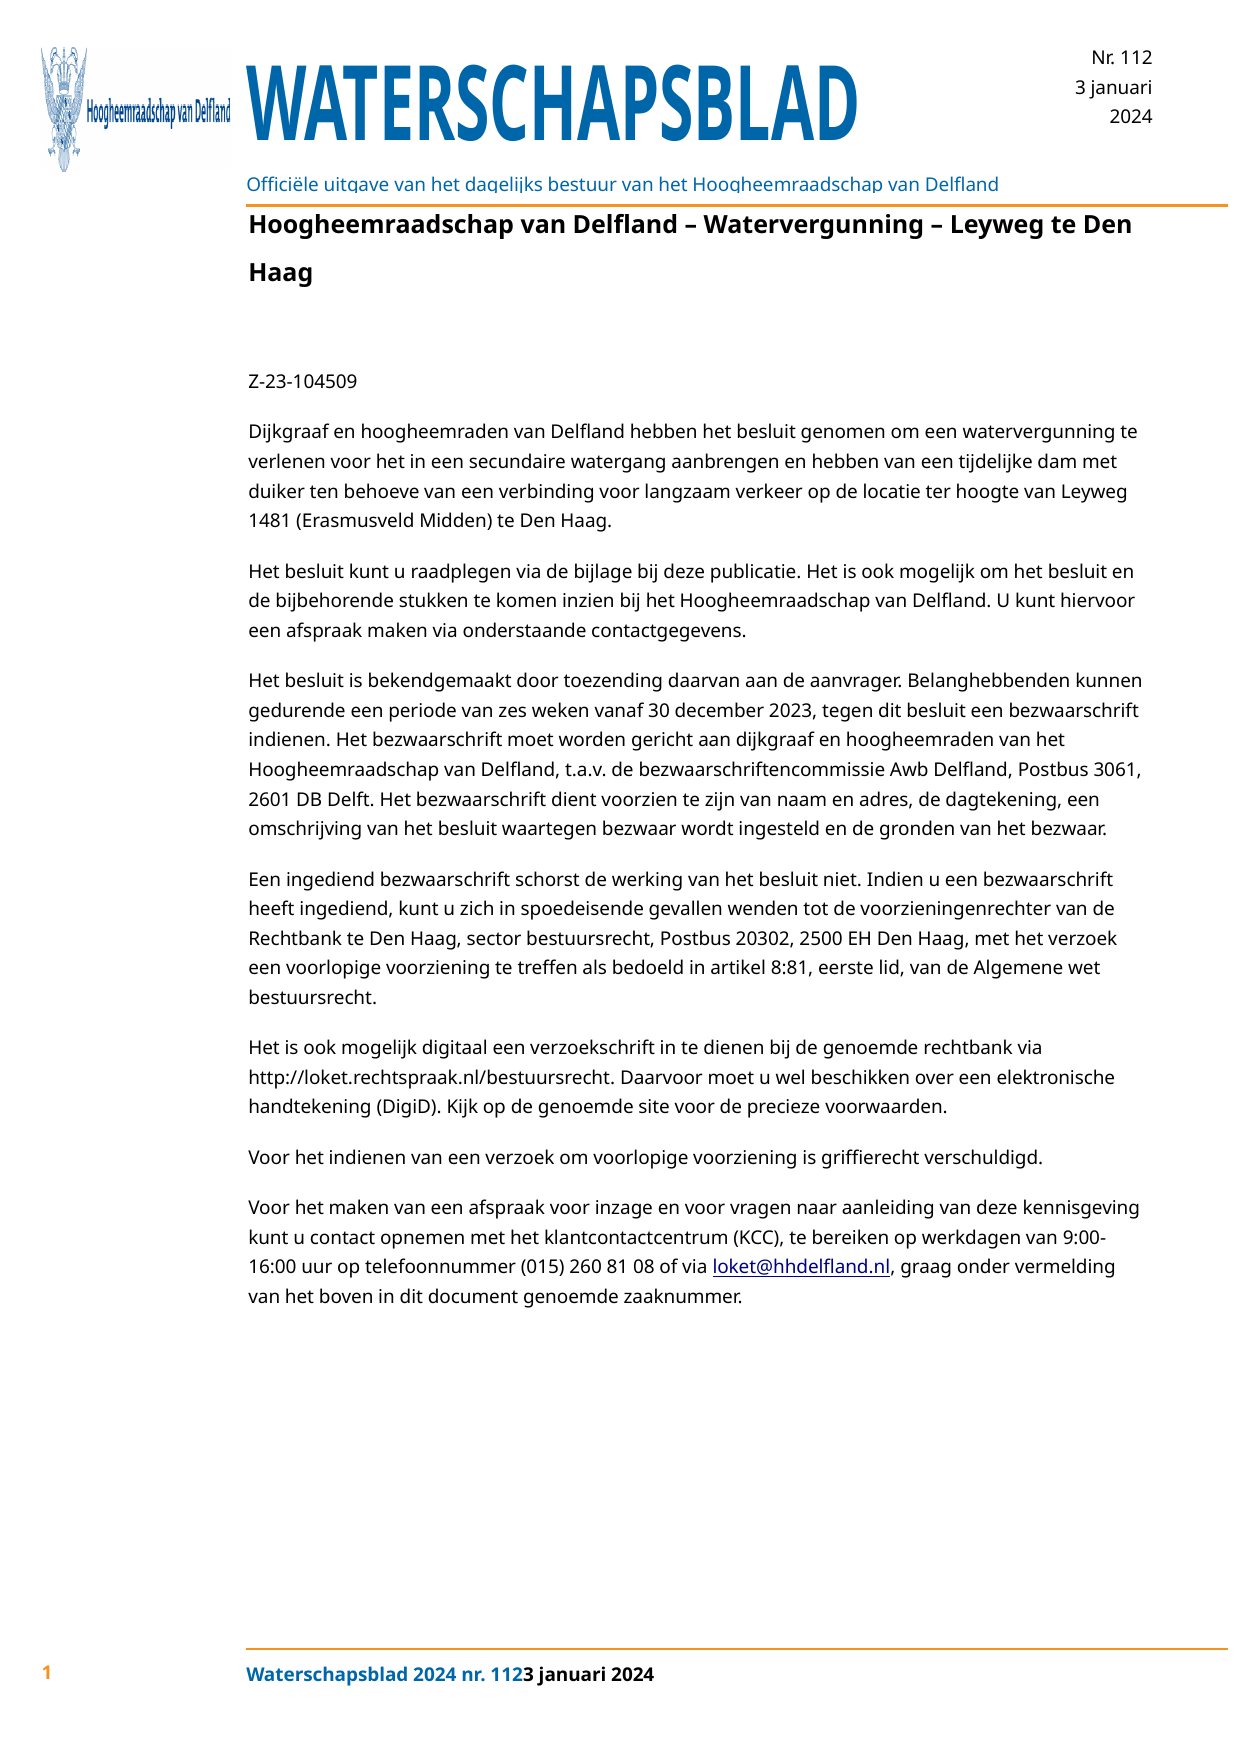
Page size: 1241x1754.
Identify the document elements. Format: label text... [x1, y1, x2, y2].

text Het is ook mogelijk digitaal een verzoekschrift in te dienen bij de genoemde rechtbank via http://loket.rechtspraak.nl/bestuursrecht. Daarvoor moet u wel beschikken over een elektronische handtekening (DigiD). Kijk op de genoemde site voor de precieze voorwaarden. [248, 1034, 1152, 1119]
text Hoogheemraadschap van Delfland – Watervergunning – Leyweg te Den Haag [248, 207, 1152, 288]
picture [41, 47, 231, 172]
text Dijkgraaf en hoogheemraden van Delfland hebben het besluit genomen om een watervergunning te verlenen voor het in een secundaire watergang aanbrengen en hebben van een tijdelijke dam met duiker ten behoeve van een verbinding voor langzaam verkeer op de locatie ter hoogte van Leyweg 1481 (Erasmusveld Midden) te Den Haag. [248, 419, 1152, 533]
text Z-23-104509 [248, 368, 1152, 394]
text Voor het indienen van een verzoek om voorlopige voorziening is griffierecht verschuldigd. [248, 1144, 1152, 1170]
text Het besluit kunt u raadplegen via de bijlage bij deze publicatie. Het is ook mogelijk om het besluit en de bijbehorende stukken te komen inzien bij het Hoogheemraadschap van Delfland. U kunt hiervoor een afspraak maken via onderstaande contactgegevens. [248, 558, 1152, 643]
text Voor het maken van een afspraak voor inzage en voor vragen naar aanleiding van deze kennisgeving kunt u contact opnemen met het klantcontactcentrum (KCC), te bereiken op werkdagen van 9:00-16:00 uur op telefoonnummer (015) 260 81 08 of via loket@hhdelfland.nl, graag onder vermelding van het boven in dit document genoemde zaaknummer. [248, 1194, 1152, 1309]
text Het besluit is bekendgemaakt door toezending daarvan aan de aanvrager. Belanghebbenden kunnen gedurende een periode van zes weken vanaf 30 december 2023, tegen dit besluit een bezwaarschrift indienen. Het bezwaarschrift moet worden gericht aan dijkgraaf en hoogheemraden van het Hoogheemraadschap van Delfland, t.a.v. de bezwaarschriftencommissie Awb Delfland, Postbus 3061, 2601 DB Delft. Het bezwaarschrift dient voorzien te zijn van naam en adres, de dagtekening, een omschrijving van het besluit waartegen bezwaar wordt ingesteld en de gronden van het bezwaar. [248, 667, 1152, 841]
text Een ingediend bezwaarschrift schorst de werking van het besluit niet. Indien u een bezwaarschrift heeft ingediend, kunt u zich in spoedeisende gevallen wenden tot de voorzieningenrechter van de Rechtbank te Den Haag, sector bestuursrecht, Postbus 20302, 2500 EH Den Haag, met het verzoek een voorlopige voorziening te treffen als bedoeld in artikel 8:81, eerste lid, van de Algemene wet bestuursrecht. [248, 866, 1152, 1010]
